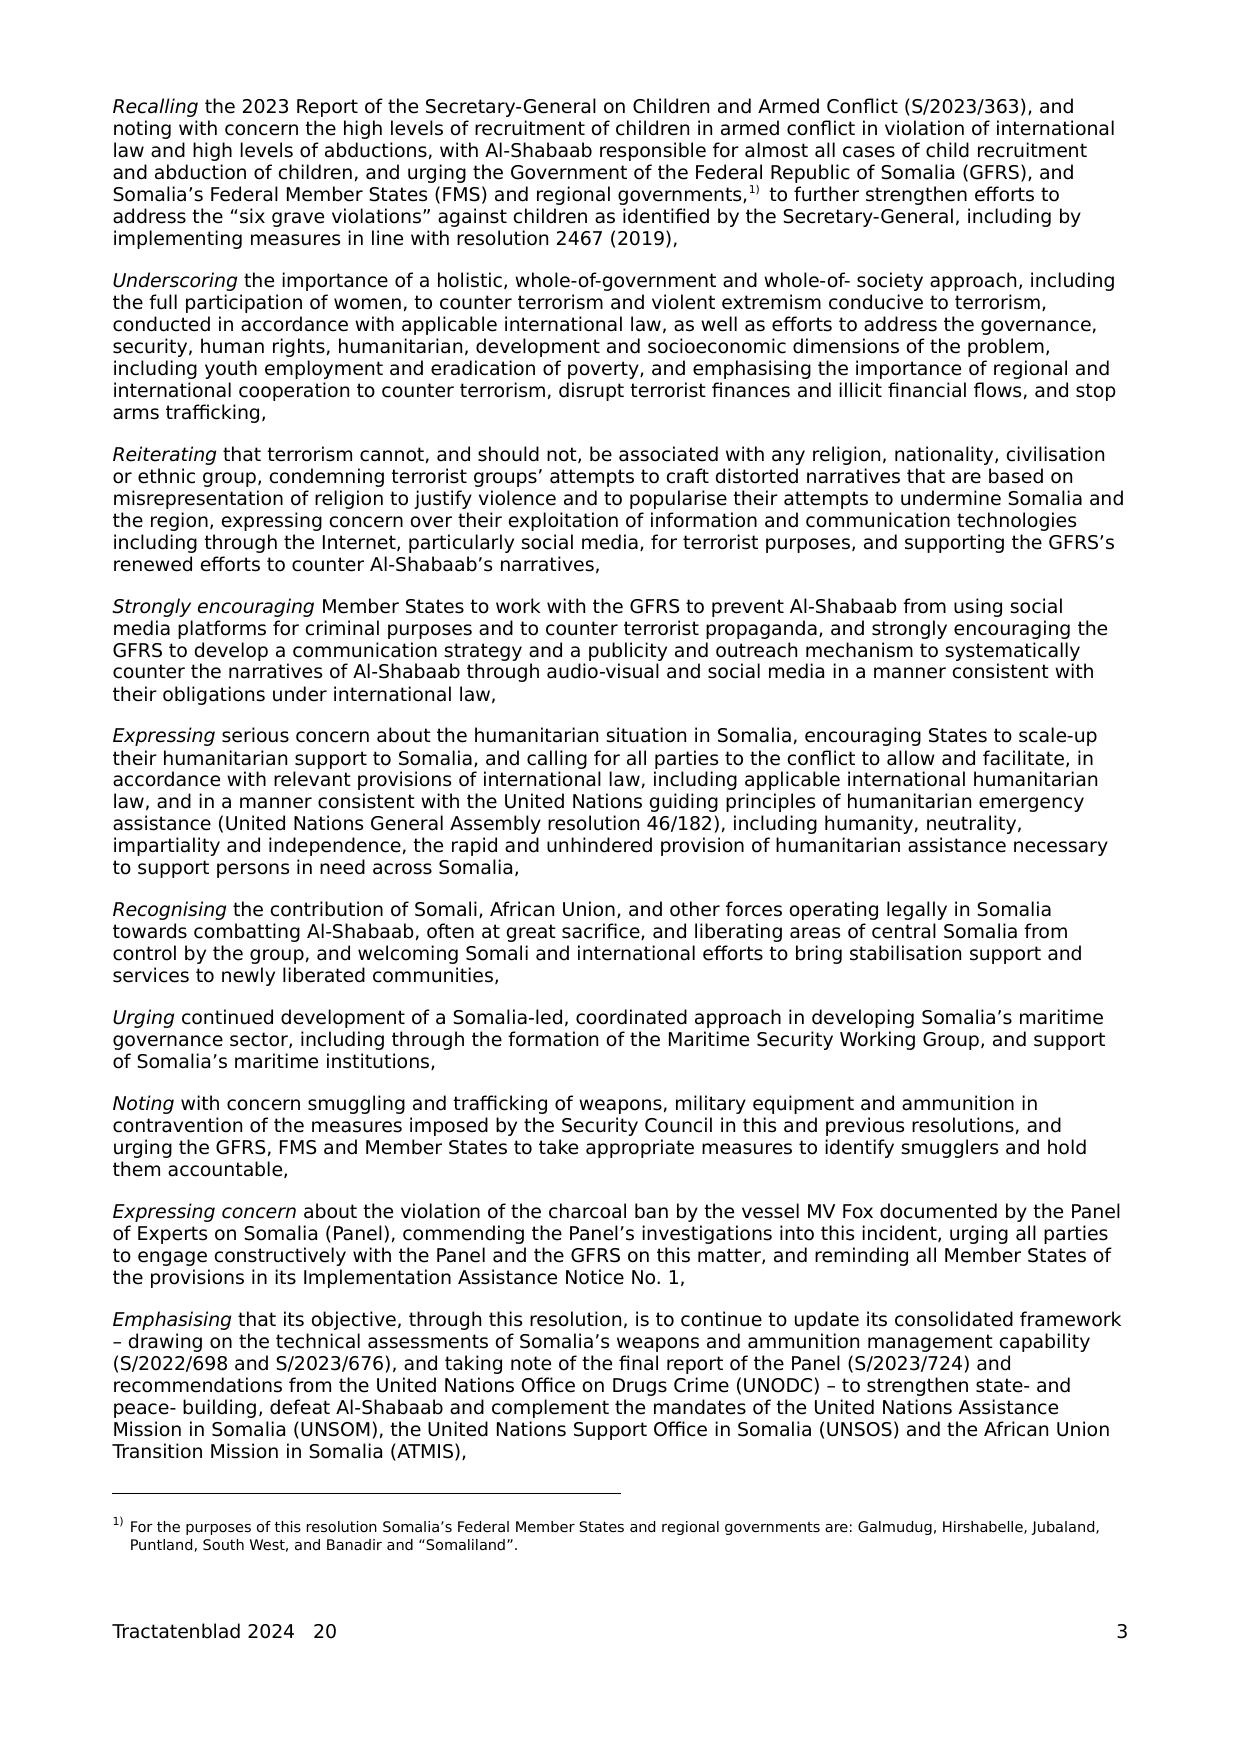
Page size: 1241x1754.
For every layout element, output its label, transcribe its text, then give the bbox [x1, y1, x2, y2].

text Urging continued development of a Somalia-led, coordinated approach in developing Somalia’s maritime governance sector, including through the formation of the Maritime Security Working Group, and support of Somalia’s maritime institutions, [112, 1007, 1128, 1073]
text Expressing concern about the violation of the charcoal ban by the vessel MV Fox documented by the Panel of Experts on Somalia (Panel), commending the Panel’s investigations into this incident, urging all parties to engage constructively with the Panel and the GFRS on this matter, and reminding all Member States of the provisions in its Implementation Assistance Notice No. 1, [112, 1201, 1128, 1289]
text Underscoring the importance of a holistic, whole-of-government and whole-of- society approach, including the full participation of women, to counter terrorism and violent extremism conducive to terrorism, conducted in accordance with applicable international law, as well as efforts to address the governance, security, human rights, humanitarian, development and socioeconomic dimensions of the problem, including youth employment and eradication of poverty, and emphasising the importance of regional and international cooperation to counter terrorism, disrupt terrorist finances and illicit financial flows, and stop arms trafficking, [112, 270, 1128, 424]
text For the purposes of this resolution Somalia’s Federal Member States and regional governments are: Galmudug, Hirshabelle, Jubaland, Puntland, South West, and Banadir and “Somaliland”. [112, 1515, 1128, 1554]
text Noting with concern smuggling and trafficking of weapons, military equipment and ammunition in contravention of the measures imposed by the Security Council in this and previous resolutions, and urging the GFRS, FMS and Member States to take appropriate measures to identify smugglers and hold them accountable, [112, 1093, 1128, 1181]
text Recalling the 2023 Report of the Secretary-General on Children and Armed Conflict (S/2023/363), and noting with concern the high levels of recruitment of children in armed conflict in violation of international law and high levels of abductions, with Al-Shabaab responsible for almost all cases of child recruitment and abduction of children, and urging the Government of the Federal Republic of Somalia (GFRS), and Somalia’s Federal Member States (FMS) and regional governments, to further strengthen efforts to address the “six grave violations” against children as identified by the Secretary-General, including by implementing measures in line with resolution 2467 (2019), [112, 96, 1128, 250]
text Strongly encouraging Member States to work with the GFRS to prevent Al-Shabaab from using social media platforms for criminal purposes and to counter terrorist propaganda, and strongly encouraging the GFRS to develop a communication strategy and a publicity and outreach mechanism to systematically counter the narratives of Al-Shabaab through audio-visual and social media in a manner consistent with their obligations under international law, [112, 596, 1128, 705]
text Expressing serious concern about the humanitarian situation in Somalia, encouraging States to scale-up their humanitarian support to Somalia, and calling for all parties to the conflict to allow and facilitate, in accordance with relevant provisions of international law, including applicable international humanitarian law, and in a manner consistent with the United Nations guiding principles of humanitarian emergency assistance (United Nations General Assembly resolution 46/182), including humanity, neutrality, impartiality and independence, the rapid and unhindered provision of humanitarian assistance necessary to support persons in need across Somalia, [112, 725, 1128, 879]
text Recognising the contribution of Somali, African Union, and other forces operating legally in Somalia towards combatting Al-Shabaab, often at great sacrifice, and liberating areas of central Somalia from control by the group, and welcoming Somali and international efforts to bring stabilisation support and services to newly liberated communities, [112, 899, 1128, 987]
text Emphasising that its objective, through this resolution, is to continue to update its consolidated framework – drawing on the technical assessments of Somalia’s weapons and ammunition management capability (S/2022/698 and S/2023/676), and taking note of the final report of the Panel (S/2023/724) and recommendations from the United Nations Office on Drugs Crime (UNODC) – to strengthen state- and peace- building, defeat Al-Shabaab and complement the mandates of the United Nations Assistance Mission in Somalia (UNSOM), the United Nations Support Office in Somalia (UNSOS) and the African Union Transition Mission in Somalia (ATMIS), [112, 1309, 1128, 1463]
text Reiterating that terrorism cannot, and should not, be associated with any religion, nationality, civilisation or ethnic group, condemning terrorist groups’ attempts to craft distorted narratives that are based on misrepresentation of religion to justify violence and to popularise their attempts to undermine Somalia and the region, expressing concern over their exploitation of information and communication technologies including through the Internet, particularly social media, for terrorist purposes, and supporting the GFRS’s renewed efforts to counter Al-Shabaab’s narratives, [112, 444, 1128, 576]
